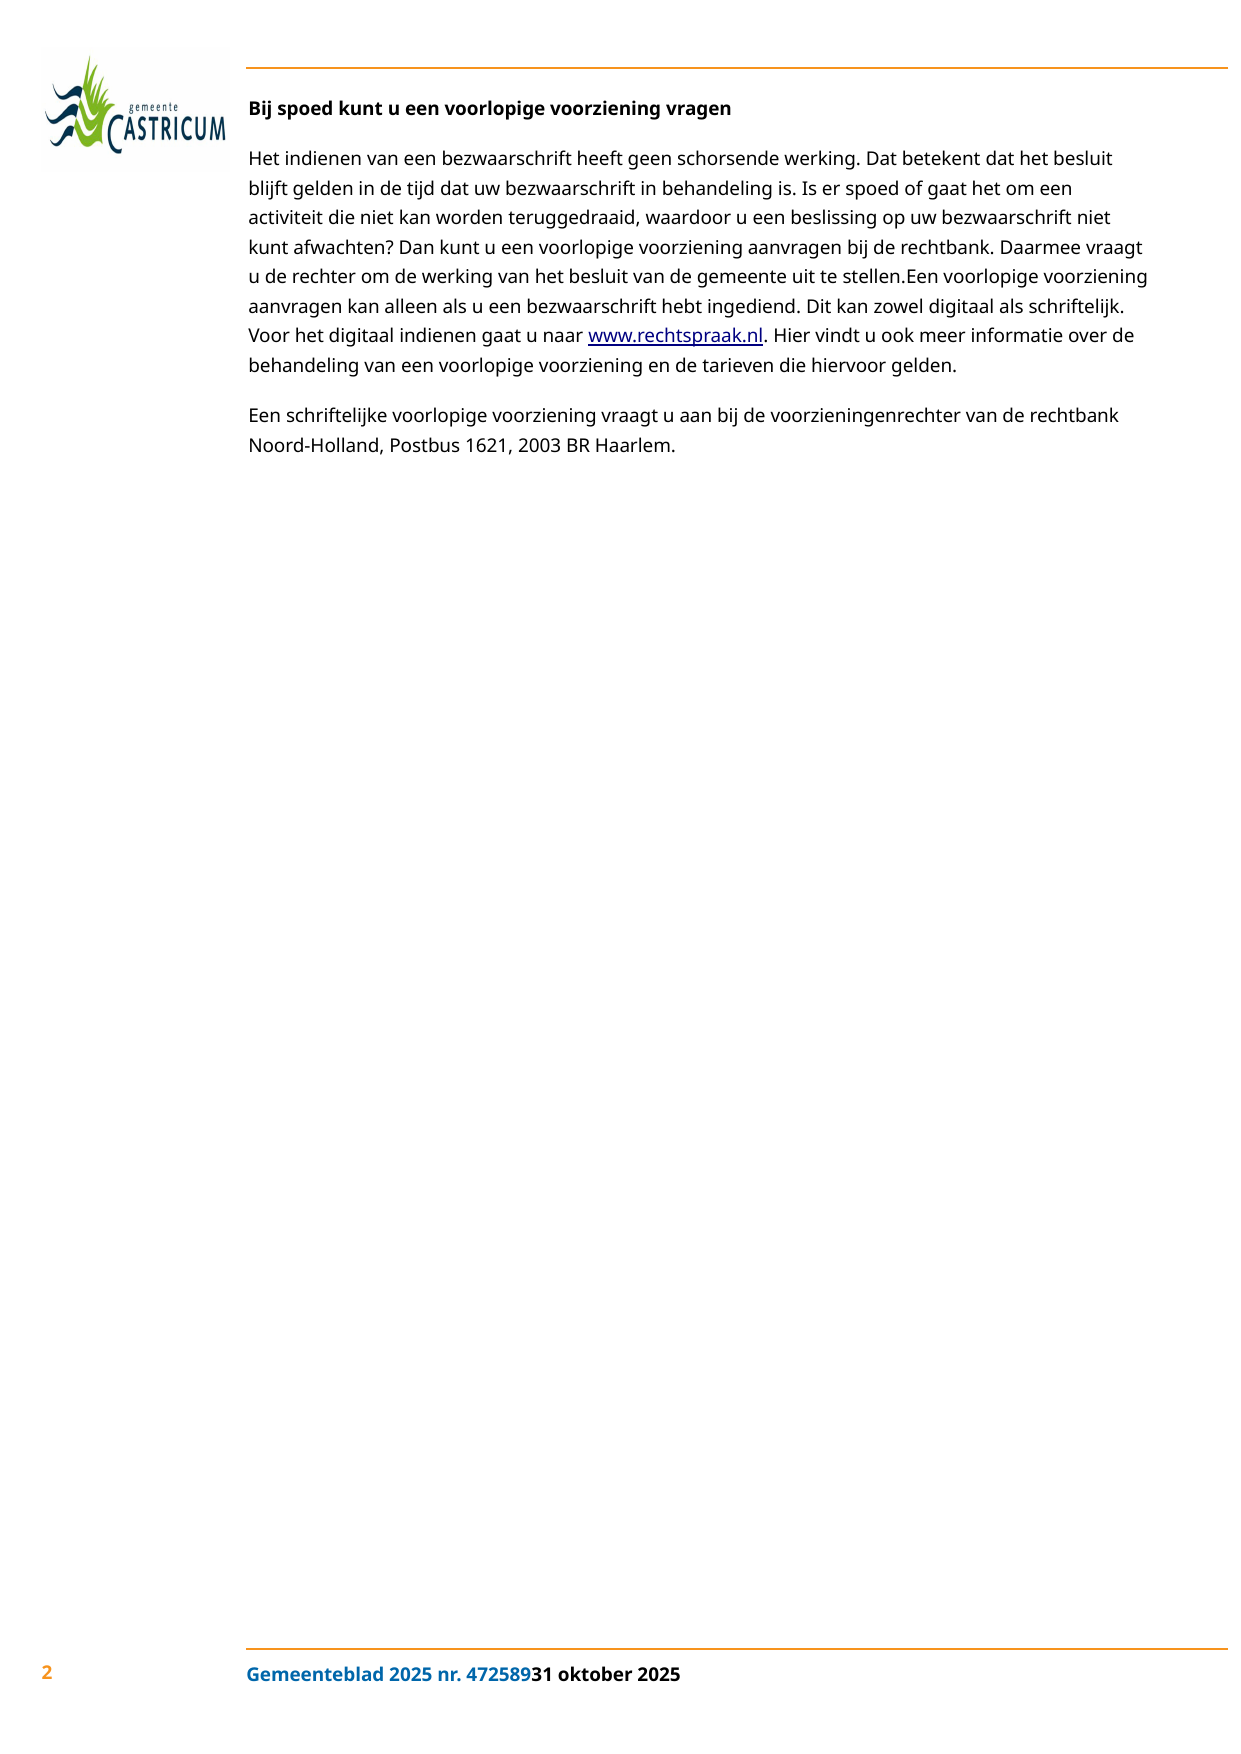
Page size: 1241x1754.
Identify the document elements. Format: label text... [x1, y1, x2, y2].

text Bij spoed kunt u een voorlopige voorziening vragen [248, 95, 1152, 121]
text Het indienen van een bezwaarschrift heeft geen schorsende werking. Dat betekent dat het besluit blijft gelden in de tijd dat uw bezwaarschrift in behandeling is. Is er spoed of gaat het om een activiteit die niet kan worden teruggedraaid, waardoor u een beslissing op uw bezwaarschrift niet kunt afwachten? Dan kunt u een voorlopige voorziening aanvragen bij de rechtbank. Daarmee vraagt u de rechter om de werking van het besluit van de gemeente uit te stellen.Een voorlopige voorziening aanvragen kan alleen als u een bezwaarschrift hebt ingediend. Dit kan zowel digitaal als schriftelijk. Voor het digitaal indienen gaat u naar www.rechtspraak.nl. Hier vindt u ook meer informatie over de behandeling van een voorlopige voorziening en de tarieven die hiervoor gelden. [248, 145, 1152, 378]
text Een schriftelijke voorlopige voorziening vraagt u aan bij de voorzieningenrechter van de rechtbank Noord-Holland, Postbus 1621, 2003 BR Haarlem. [248, 403, 1152, 458]
picture [41, 47, 231, 172]
